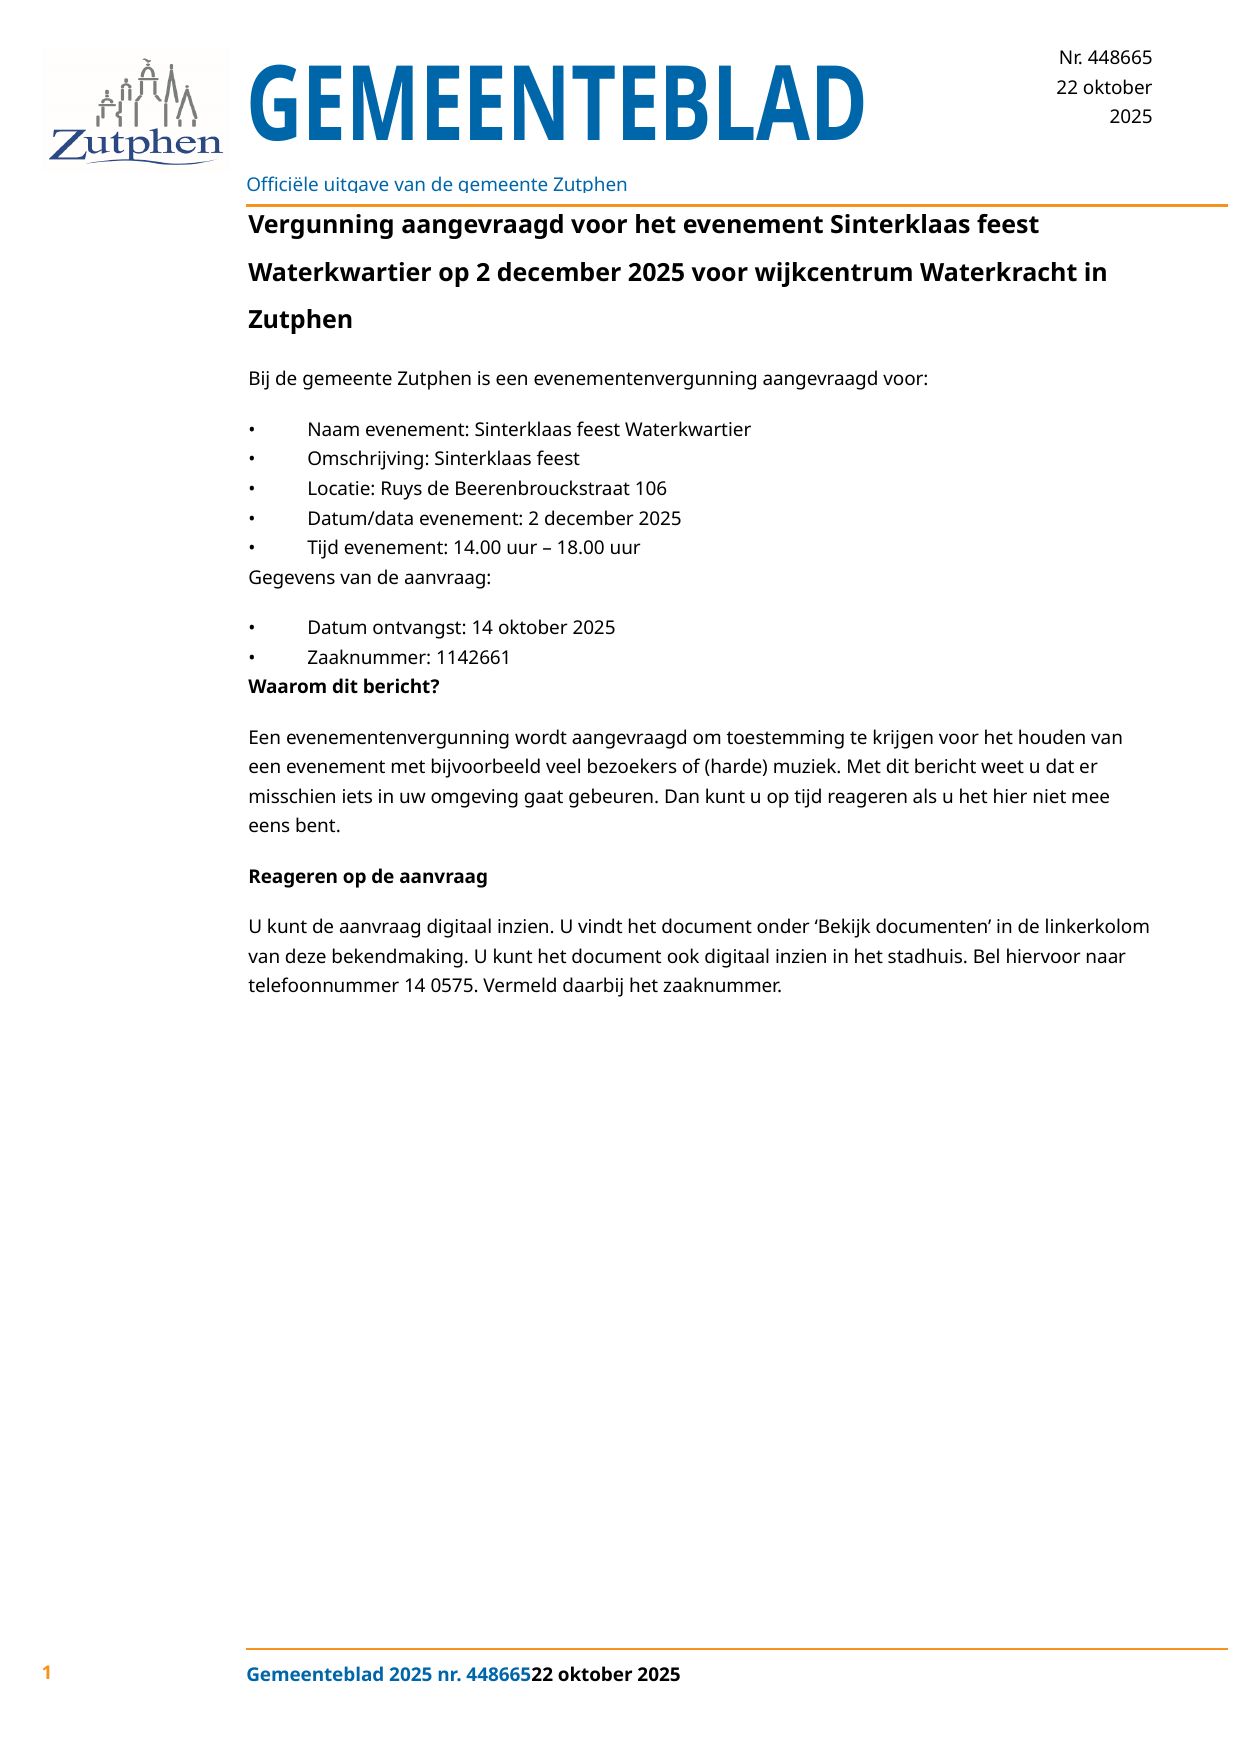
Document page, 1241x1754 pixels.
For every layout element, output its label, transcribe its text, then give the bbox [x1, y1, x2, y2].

list Tijd evenement: 14.00 uur – 18.00 uur [248, 534, 1152, 560]
text Gegevens van de aanvraag: [248, 564, 1152, 589]
list Datum/data evenement: 2 december 2025 [248, 505, 1152, 530]
text Een evenementenvergunning wordt aangevraagd om toestemming te krijgen voor het houden van een evenement met bijvoorbeeld veel bezoekers of (harde) muziek. Met dit bericht weet u dat er misschien iets in uw omgeving gaat gebeuren. Dan kunt u op tijd reageren als u het hier niet mee eens bent. [248, 724, 1152, 838]
text Reageren op de aanvraag [248, 863, 1152, 889]
text Vergunning aangevraagd voor het evenement Sinterklaas feest Waterkwartier op 2 december 2025 voor wijkcentrum Waterkracht in Zutphen [248, 207, 1152, 336]
list Locatie: Ruys de Beerenbrouckstraat 106 [248, 475, 1152, 501]
text U kunt de aanvraag digitaal inzien. U vindt het document onder ‘Bekijk documenten’ in de linkerkolom van deze bekendmaking. U kunt het document ook digitaal inzien in het stadhuis. Bel hiervoor naar telefoonnummer 14 0575. Vermeld daarbij het zaaknummer. [248, 913, 1152, 998]
picture [41, 47, 231, 172]
list Omschrijving: Sinterklaas feest [248, 446, 1152, 471]
text Bij de gemeente Zutphen is een evenementenvergunning aangevraagd voor: [248, 366, 1152, 391]
text Waarom dit bericht? [248, 673, 1152, 699]
list Zaaknummer: 1142661 [248, 644, 1152, 669]
list Naam evenement: Sinterklaas feest Waterkwartier [248, 416, 1152, 442]
list Datum ontvangst: 14 oktober 2025 [248, 614, 1152, 640]
